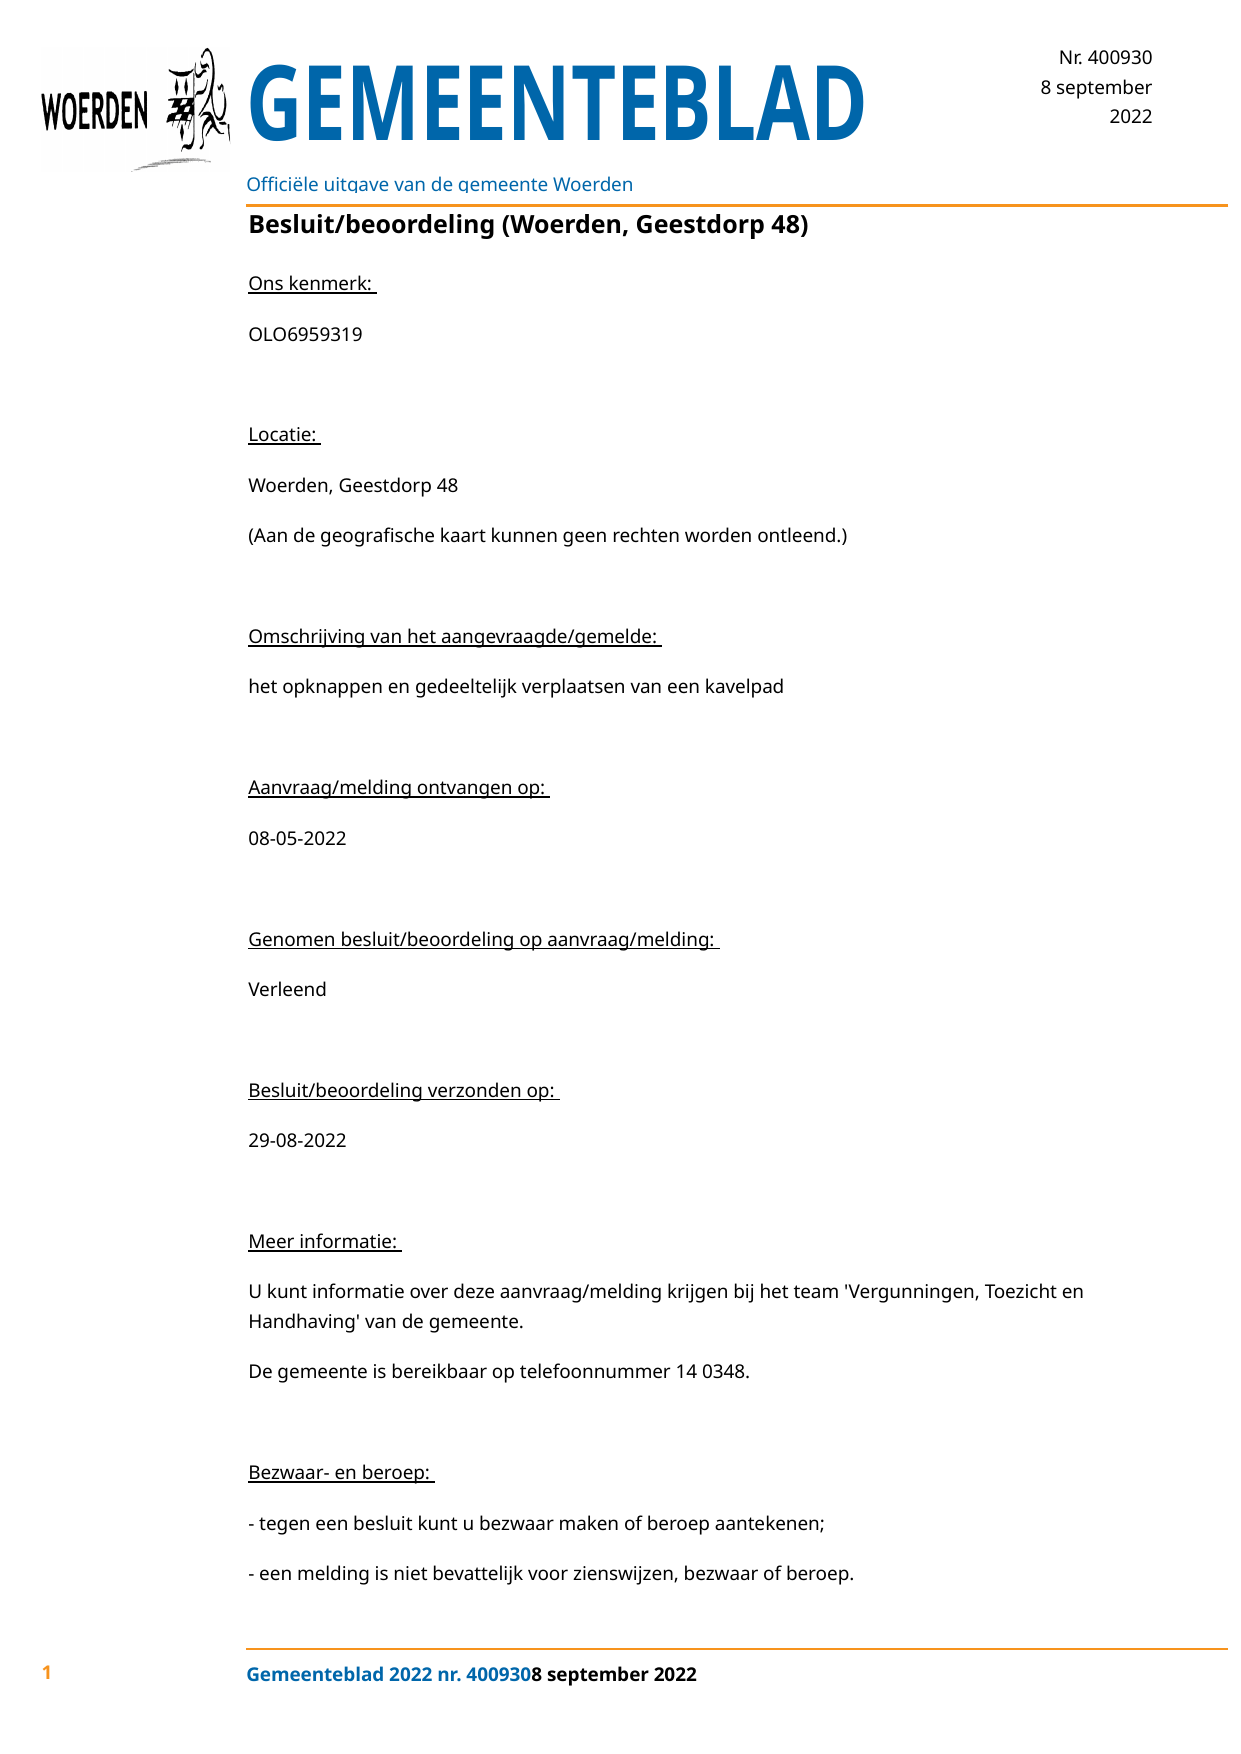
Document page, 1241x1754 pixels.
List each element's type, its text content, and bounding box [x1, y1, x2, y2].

picture [41, 47, 231, 172]
text Omschrijving van het aangevraagde/gemelde: [248, 623, 1152, 649]
text - tegen een besluit kunt u bezwaar maken of beroep aantekenen; [248, 1510, 1152, 1536]
text Woerden, Geestdorp 48 [248, 472, 1152, 498]
text Bezwaar- en beroep: [248, 1459, 1152, 1485]
text Besluit/beoordeling (Woerden, Geestdorp 48) [248, 207, 1152, 241]
text - een melding is niet bevattelijk voor zienswijzen, bezwaar of beroep. [248, 1560, 1152, 1586]
text (Aan de geografische kaart kunnen geen rechten worden ontleend.) [248, 522, 1152, 548]
text het opknappen en gedeeltelijk verplaatsen van een kavelpad [248, 674, 1152, 699]
text Verleend [248, 976, 1152, 1002]
text U kunt informatie over deze aanvraag/melding krijgen bij het team 'Vergunningen, Toezicht en Handhaving' van de gemeente. [248, 1279, 1152, 1334]
text 29-08-2022 [248, 1127, 1152, 1153]
text OLO6959319 [248, 321, 1152, 346]
text Meer informatie: [248, 1228, 1152, 1254]
text 08-05-2022 [248, 825, 1152, 851]
text Besluit/beoordeling verzonden op: [248, 1077, 1152, 1103]
text Locatie: [248, 422, 1152, 447]
text Genomen besluit/beoordeling op aanvraag/melding: [248, 926, 1152, 951]
text Aanvraag/melding ontvangen op: [248, 774, 1152, 800]
text Ons kenmerk: [248, 270, 1152, 296]
text De gemeente is bereikbaar op telefoonnummer 14 0348. [248, 1359, 1152, 1384]
